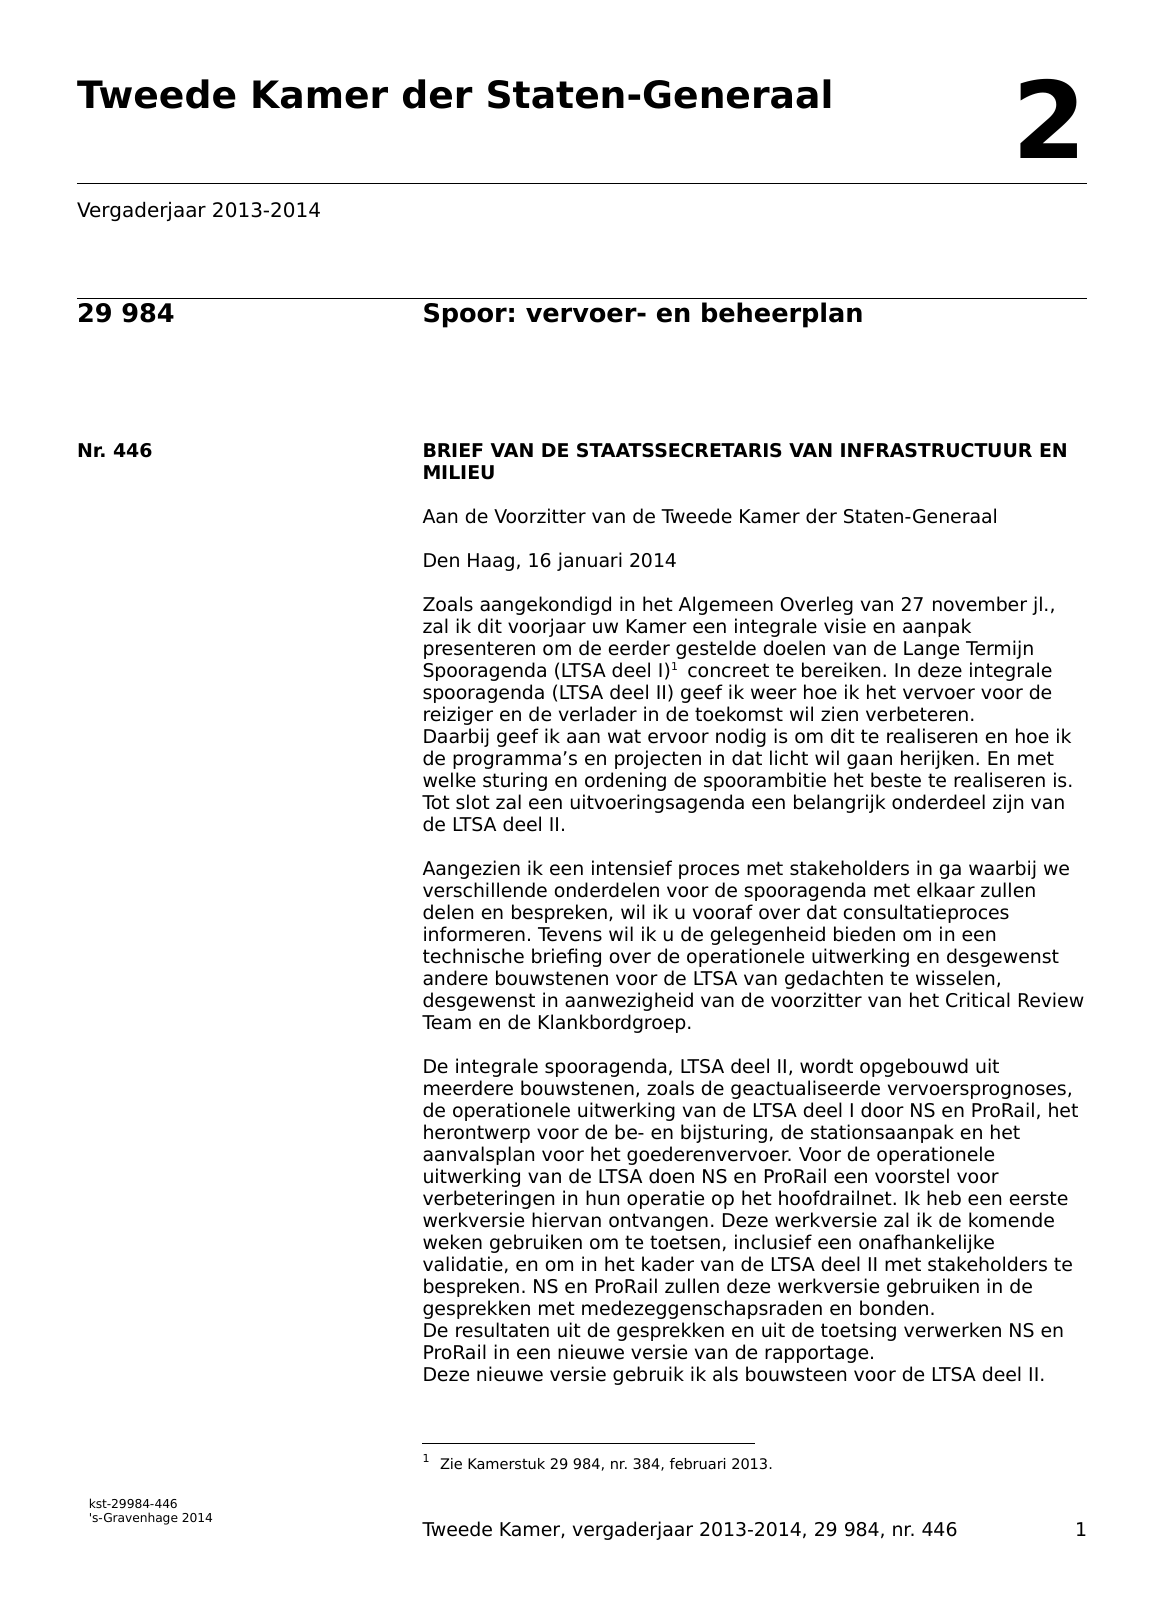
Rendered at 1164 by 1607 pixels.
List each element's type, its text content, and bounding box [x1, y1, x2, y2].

text Daarbij geef ik aan wat ervoor nodig is om dit te realiseren en hoe ik de programma’s en projecten in dat licht wil gaan herijken. En met welke sturing en ordening de spoorambitie het beste te realiseren is. Tot slot zal een uitvoeringsagenda een belangrijk onderdeel zijn van de LTSA deel II. [422, 726, 1087, 836]
table_header 2 [886, 59, 1087, 183]
text Zie Kamerstuk 29 984, nr. 384, februari 2013. [422, 1452, 1087, 1474]
text Deze nieuwe versie gebruik ik als bouwsteen voor de LTSA deel II. [422, 1364, 1087, 1386]
subtitle Nr. 446 BRIEF VAN DE STAATSSECRETARIS VAN INFRASTRUCTUUR EN MILIEU [77, 440, 1087, 484]
subtitle 29 984 Spoor: vervoer- en beheerplan [77, 299, 1087, 329]
text Den Haag, 16 januari 2014 [422, 550, 1087, 572]
text 's-Gravenhage 2014 [88, 1511, 323, 1525]
table_header Tweede Kamer der Staten-Generaal [77, 59, 886, 183]
text Aan de Voorzitter van de Tweede Kamer der Staten-Generaal [422, 506, 1087, 528]
text De resultaten uit de gesprekken en uit de toetsing verwerken NS en ProRail in een nieuwe versie van de rapportage. [422, 1320, 1087, 1364]
text De integrale spooragenda, LTSA deel II, wordt opgebouwd uit meerdere bouwstenen, zoals de geactualiseerde vervoersprognoses, de operationele uitwerking van de LTSA deel I door NS en ProRail, het herontwerp voor de be- en bijsturing, de stationsaanpak en het aanvalsplan voor het goederenvervoer. Voor de operationele uitwerking van de LTSA doen NS en ProRail een voorstel voor verbeteringen in hun operatie op het hoofdrailnet. Ik heb een eerste werkversie hiervan ontvangen. Deze werkversie zal ik de komende weken gebruiken om te toetsen, inclusief een onafhankelijke validatie, en om in het kader van de LTSA deel II met stakeholders te bespreken. NS en ProRail zullen deze werkversie gebruiken in de gesprekken met medezeggenschapsraden en bonden. [422, 1056, 1087, 1320]
text kst-29984-446 [88, 1497, 323, 1511]
text Aangezien ik een intensief proces met stakeholders in ga waarbij we verschillende onderdelen voor de spooragenda met elkaar zullen delen en bespreken, wil ik u vooraf over dat consultatieproces informeren. Tevens wil ik u de gelegenheid bieden om in een technische briefing over de operationele uitwerking en desgewenst andere bouwstenen voor de LTSA van gedachten te wisselen, desgewenst in aanwezigheid van de voorzitter van het Critical Review Team en de Klankbordgroep. [422, 858, 1087, 1034]
text Zoals aangekondigd in het Algemeen Overleg van 27 november jl., zal ik dit voorjaar uw Kamer een integrale visie en aanpak presenteren om de eerder gestelde doelen van de Lange Termijn Spooragenda (LTSA deel I) concreet te bereiken. In deze integrale spooragenda (LTSA deel II) geef ik weer hoe ik het vervoer voor de reiziger en de verlader in de toekomst wil zien verbeteren. [422, 594, 1087, 726]
table_cell Vergaderjaar 2013-2014 [77, 184, 1087, 298]
